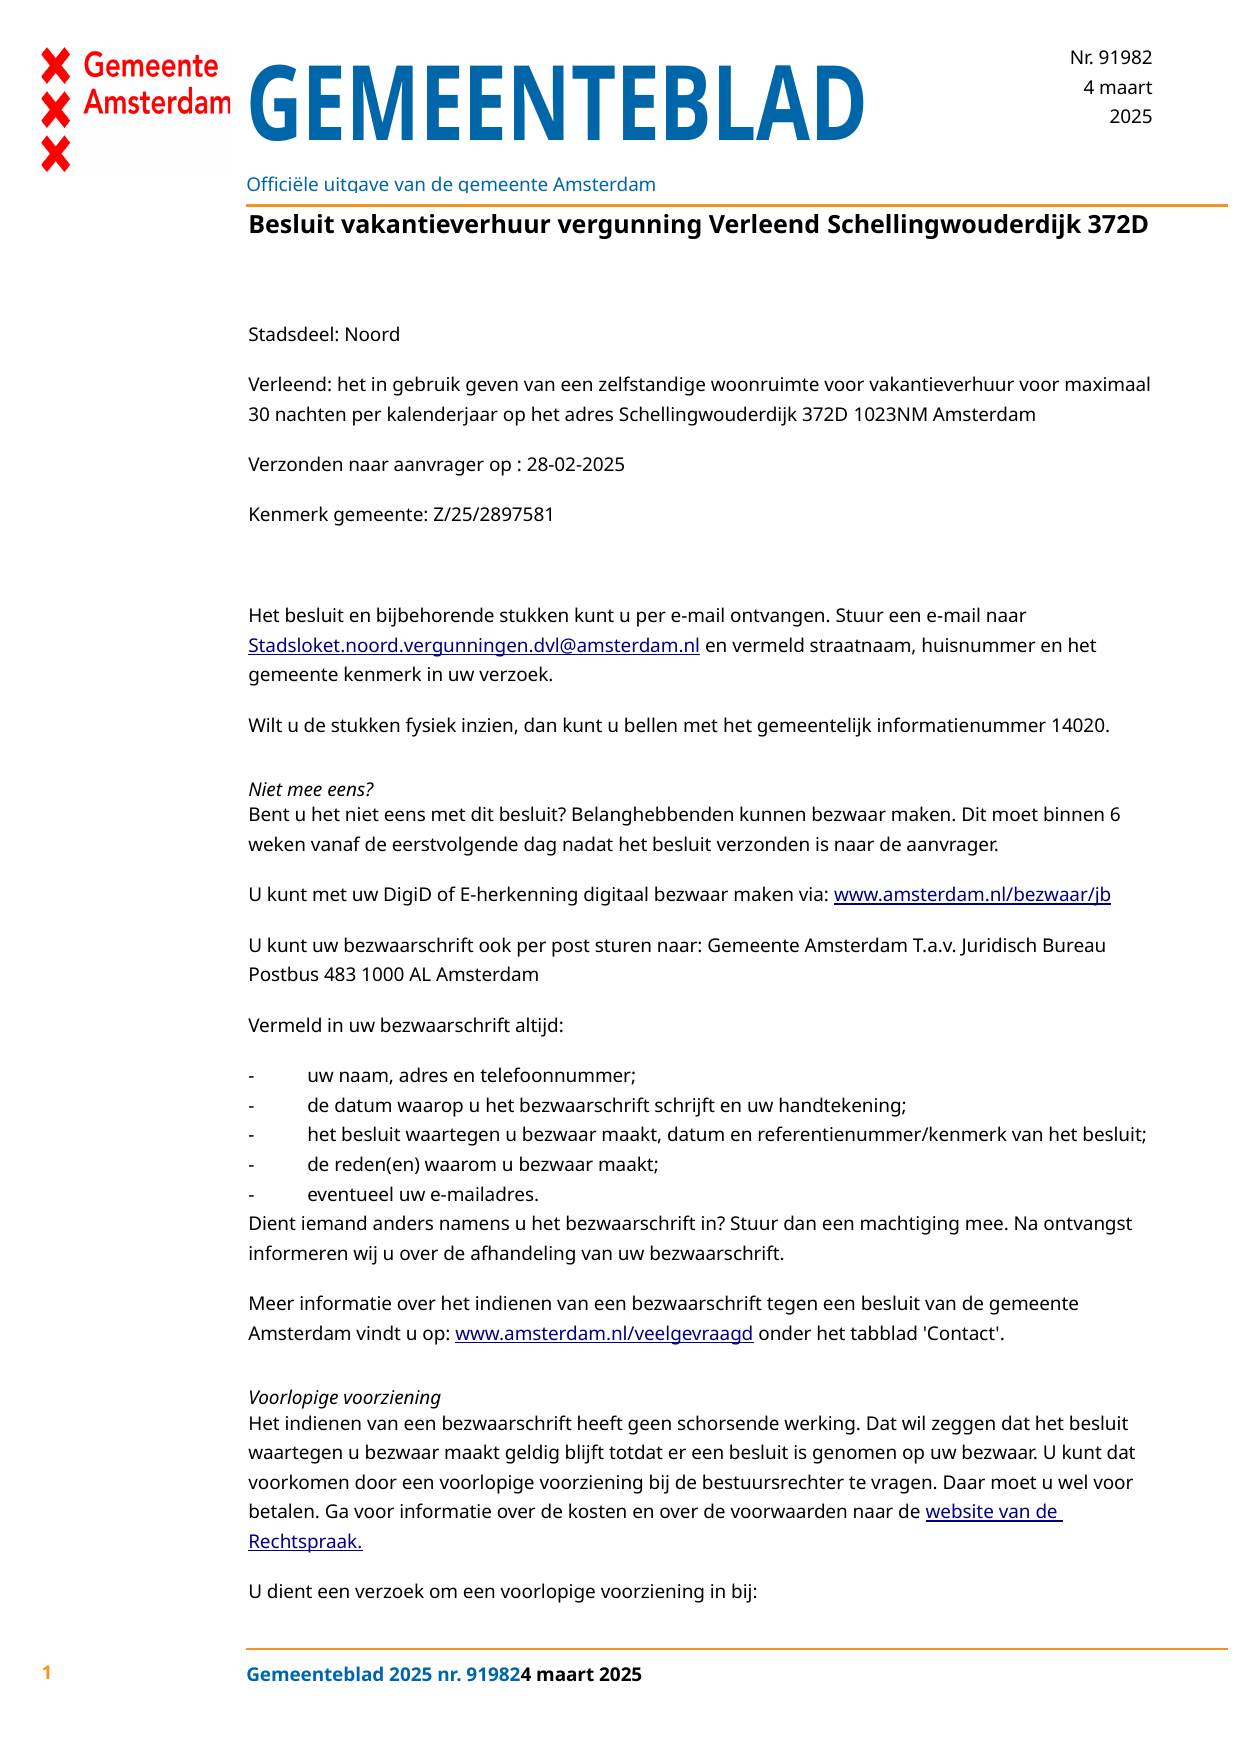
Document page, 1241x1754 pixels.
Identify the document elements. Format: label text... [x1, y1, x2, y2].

list de reden(en) waarom u bezwaar maakt; [248, 1151, 1152, 1177]
text U dient een verzoek om een voorlopige voorziening in bij: [248, 1578, 1152, 1604]
text Verleend: het in gebruik geven van een zelfstandige woonruimte voor vakantieverhuur voor maximaal 30 nachten per kalenderjaar op het adres Schellingwouderdijk 372D 1023NM Amsterdam [248, 371, 1152, 426]
text Besluit vakantieverhuur vergunning Verleend Schellingwouderdijk 372D [248, 207, 1152, 241]
list de datum waarop u het bezwaarschrift schrijft en uw handtekening; [248, 1092, 1152, 1118]
text Kenmerk gemeente: Z/25/2897581 [248, 502, 1152, 527]
text Bent u het niet eens met dit besluit? Belanghebbenden kunnen bezwaar maken. Dit moet binnen 6 weken vanaf de eerstvolgende dag nadat het besluit verzonden is naar de aanvrager. [248, 802, 1152, 857]
text Meer informatie over het indienen van een bezwaarschrift tegen een besluit van de gemeente Amsterdam vindt u op: www.amsterdam.nl/veelgevraagd onder het tabblad 'Contact'. [248, 1290, 1152, 1346]
text U kunt met uw DigiD of E-herkenning digitaal bezwaar maken via: www.amsterdam.nl/bezwaar/jb [248, 882, 1152, 907]
text Het indienen van een bezwaarschrift heeft geen schorsende werking. Dat wil zeggen dat het besluit waartegen u bezwaar maakt geldig blijft totdat er een besluit is genomen op uw bezwaar. U kunt dat voorkomen door een voorlopige voorziening bij de bestuursrechter te vragen. Daar moet u wel voor betalen. Ga voor informatie over de kosten en over de voorwaarden naar de website van de Rechtspraak. [248, 1410, 1152, 1554]
list uw naam, adres en telefoonnummer; [248, 1062, 1152, 1088]
text Het besluit en bijbehorende stukken kunt u per e-mail ontvangen. Stuur een e-mail naar Stadsloket.noord.vergunningen.dvl@amsterdam.nl en vermeld straatnaam, huisnummer en het gemeente kenmerk in uw verzoek. [248, 602, 1152, 687]
text Wilt u de stukken fysiek inzien, dan kunt u bellen met het gemeentelijk informatienummer 14020. [248, 712, 1152, 738]
text Dient iemand anders namens u het bezwaarschrift in? Stuur dan een machtiging mee. Na ontvangst informeren wij u over de afhandeling van uw bezwaarschrift. [248, 1210, 1152, 1266]
picture [41, 47, 231, 172]
list eventueel uw e-mailadres. [248, 1181, 1152, 1207]
text Niet mee eens? [248, 776, 1152, 802]
list het besluit waartegen u bezwaar maakt, datum en referentienummer/kenmerk van het besluit; [248, 1122, 1152, 1147]
text Verzonden naar aanvrager op : 28-02-2025 [248, 451, 1152, 477]
text Voorlopige voorziening [248, 1384, 1152, 1410]
text Vermeld in uw bezwaarschrift altijd: [248, 1012, 1152, 1038]
text Stadsdeel: Noord [248, 321, 1152, 346]
text U kunt uw bezwaarschrift ook per post sturen naar: Gemeente Amsterdam T.a.v. Juridisch Bureau Postbus 483 1000 AL Amsterdam [248, 932, 1152, 987]
